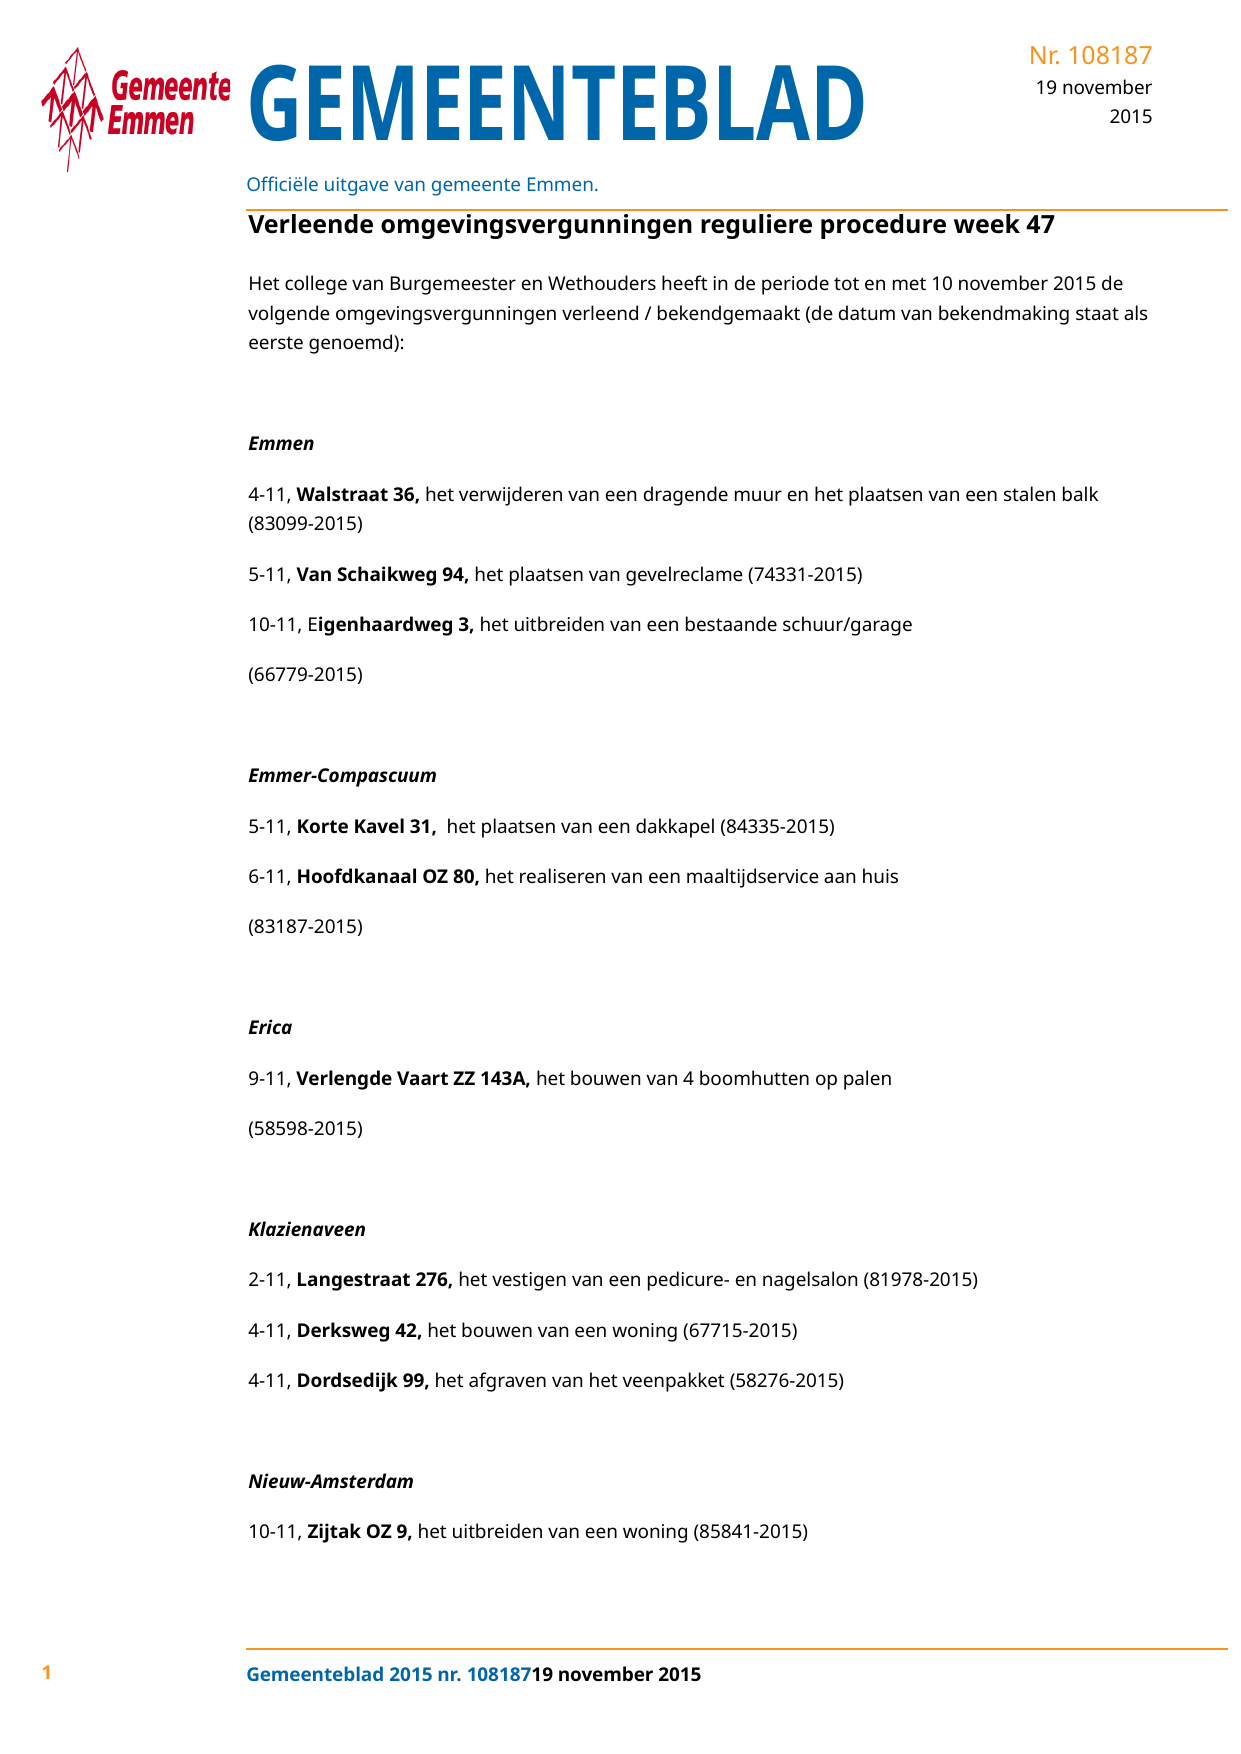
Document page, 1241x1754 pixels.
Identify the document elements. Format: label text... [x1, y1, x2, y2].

text 5-11, Van Schaikweg 94, het plaatsen van gevelreclame (74331-2015) [248, 561, 1152, 586]
text 6-11, Hoofdkanaal OZ 80, het realiseren van een maaltijdservice aan huis [248, 863, 1152, 889]
text Nieuw-Amsterdam [248, 1468, 1152, 1494]
text 9-11, Verlengde Vaart ZZ 143A, het bouwen van 4 boomhutten op palen [248, 1065, 1152, 1091]
text 4-11, Dordsedijk 99, het afgraven van het veenpakket (58276-2015) [248, 1367, 1152, 1393]
text (83187-2015) [248, 914, 1152, 939]
text (66779-2015) [248, 662, 1152, 687]
text 5-11, Korte Kavel 31, het plaatsen van een dakkapel (84335-2015) [248, 813, 1152, 838]
text Het college van Burgemeester en Wethouders heeft in de periode tot en met 10 november 2015 de volgende omgevingsvergunningen verleend / bekendgemaakt (de datum van bekendmaking staat als eerste genoemd): [248, 270, 1152, 355]
picture [41, 47, 231, 172]
text 2-11, Langestraat 276, het vestigen van een pedicure- en nagelsalon (81978-2015) [248, 1267, 1152, 1292]
text Klazienaveen [248, 1216, 1152, 1242]
text Verleende omgevingsvergunningen reguliere procedure week 47 [248, 211, 1152, 241]
text 4-11, Walstraat 36, het verwijderen van een dragende muur en het plaatsen van een stalen balk (83099-2015) [248, 481, 1152, 536]
text Emmer-Compascuum [248, 762, 1152, 788]
text (58598-2015) [248, 1115, 1152, 1141]
text 10-11, Eigenhaardweg 3, het uitbreiden van een bestaande schuur/garage [248, 611, 1152, 637]
text Emmen [248, 430, 1152, 456]
text 10-11, Zijtak OZ 9, het uitbreiden van een woning (85841-2015) [248, 1519, 1152, 1544]
text Erica [248, 1014, 1152, 1040]
text 4-11, Derksweg 42, het bouwen van een woning (67715-2015) [248, 1317, 1152, 1343]
